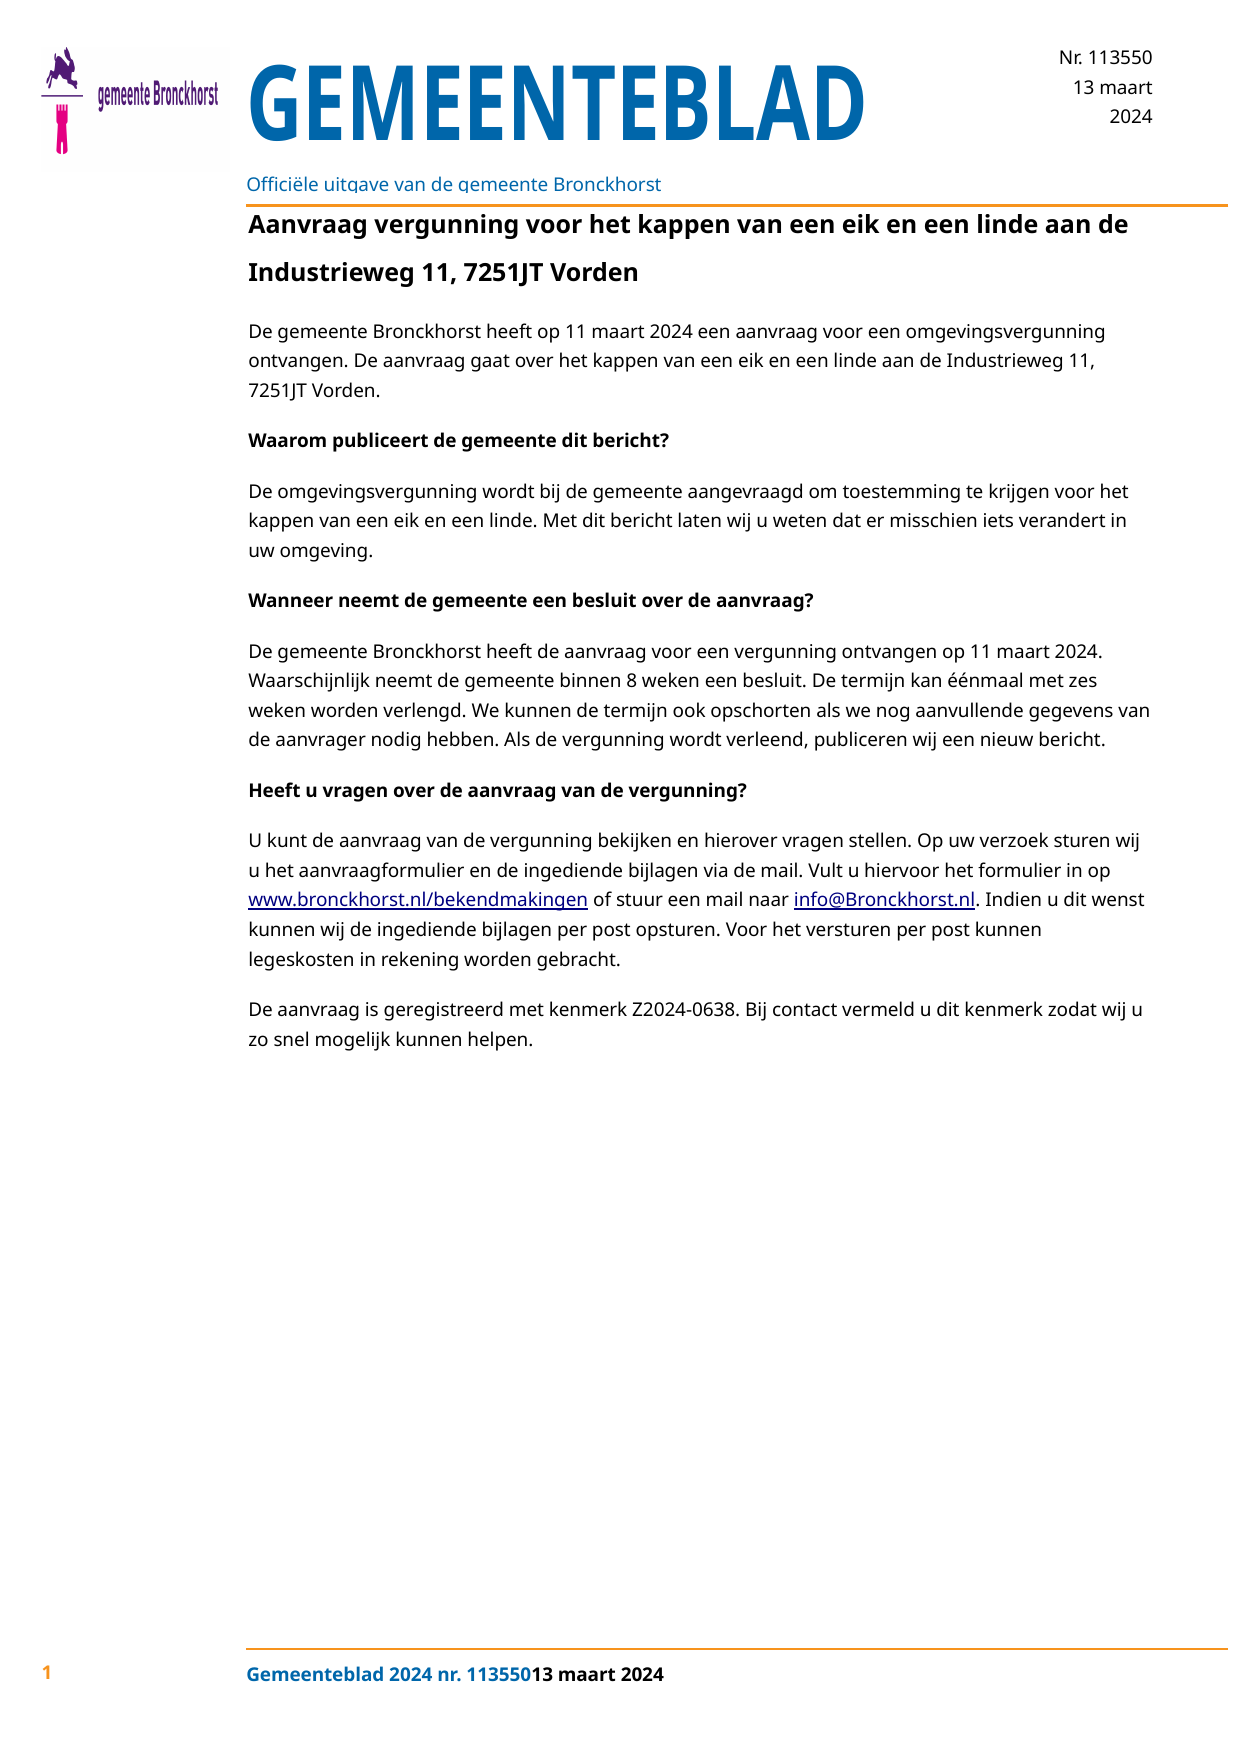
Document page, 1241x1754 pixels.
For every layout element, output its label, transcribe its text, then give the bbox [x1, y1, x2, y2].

text Wanneer neemt de gemeente een besluit over de aanvraag? [248, 587, 1152, 613]
text U kunt de aanvraag van de vergunning bekijken en hierover vragen stellen. Op uw verzoek sturen wij u het aanvraagformulier en de ingediende bijlagen via de mail. Vult u hiervoor het formulier in op www.bronckhorst.nl/bekendmakingen of stuur een mail naar info@Bronckhorst.nl. Indien u dit wenst kunnen wij de ingediende bijlagen per post opsturen. Voor het versturen per post kunnen legeskosten in rekening worden gebracht. [248, 827, 1152, 972]
text De gemeente Bronckhorst heeft op 11 maart 2024 een aanvraag voor een omgevingsvergunning ontvangen. De aanvraag gaat over het kappen van een eik en een linde aan de Industrieweg 11, 7251JT Vorden. [248, 318, 1152, 403]
text Aanvraag vergunning voor het kappen van een eik en een linde aan de Industrieweg 11, 7251JT Vorden [248, 207, 1152, 288]
picture [41, 47, 231, 172]
text Heeft u vragen over de aanvraag van de vergunning? [248, 777, 1152, 803]
text Waarom publiceert de gemeente dit bericht? [248, 427, 1152, 453]
text De gemeente Bronckhorst heeft de aanvraag voor een vergunning ontvangen op 11 maart 2024. Waarschijnlijk neemt de gemeente binnen 8 weken een besluit. De termijn kan éénmaal met zes weken worden verlengd. We kunnen de termijn ook opschorten als we nog aanvullende gegevens van de aanvrager nodig hebben. Als de vergunning wordt verleend, publiceren wij een nieuw bericht. [248, 638, 1152, 752]
text De aanvraag is geregistreerd met kenmerk Z2024-0638. Bij contact vermeld u dit kenmerk zodat wij u zo snel mogelijk kunnen helpen. [248, 996, 1152, 1052]
text De omgevingsvergunning wordt bij de gemeente aangevraagd om toestemming te krijgen voor het kappen van een eik en een linde. Met dit bericht laten wij u weten dat er misschien iets verandert in uw omgeving. [248, 478, 1152, 563]
